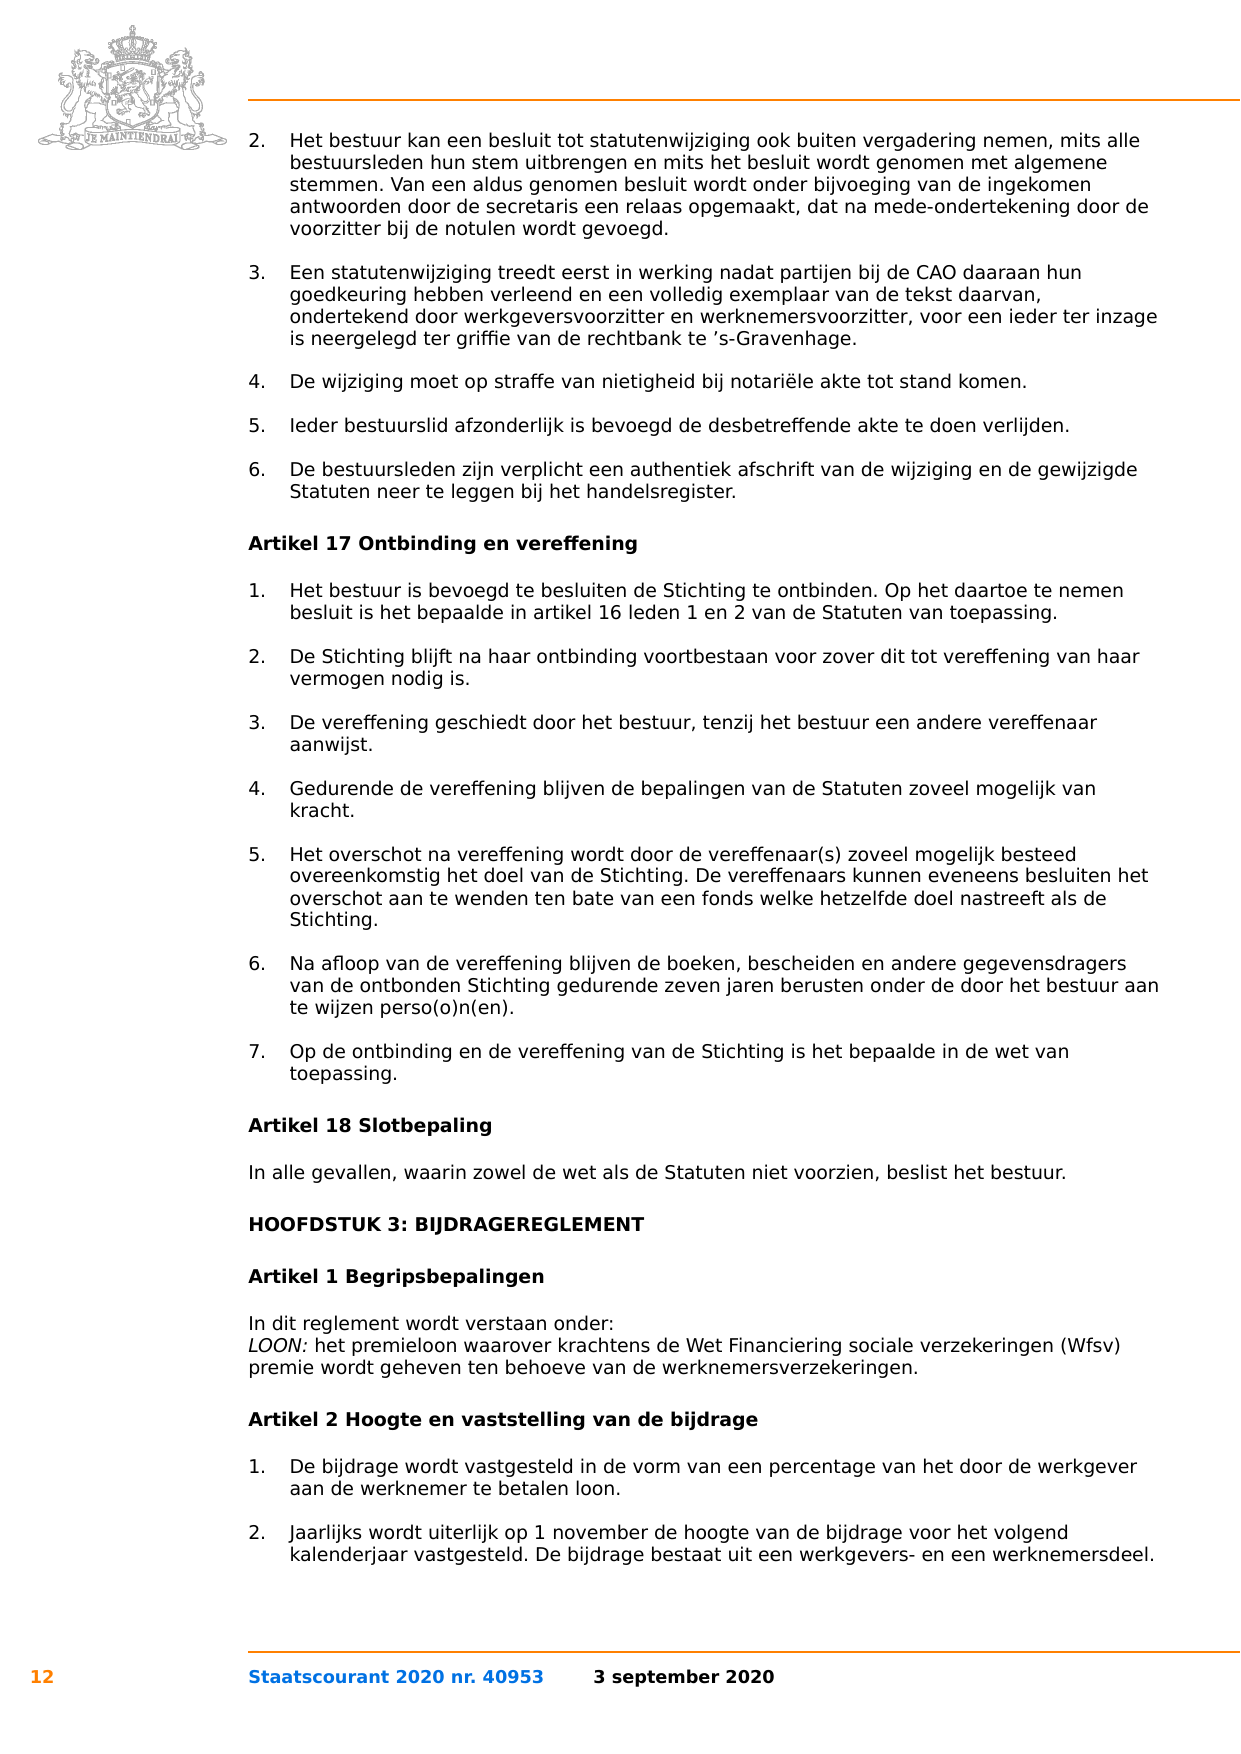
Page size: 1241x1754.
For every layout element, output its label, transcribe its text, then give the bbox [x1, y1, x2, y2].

subtitle HOOFDSTUK 3: BIJDRAGEREGLEMENT [248, 1214, 1163, 1236]
text 2. De Stichting blijft na haar ontbinding voortbestaan voor zover dit tot vereffening van haar vermogen nodig is. [248, 646, 1163, 690]
text 3. Een statutenwijziging treedt eerst in werking nadat partijen bij de CAO daaraan hun goedkeuring hebben verleend en een volledig exemplaar van de tekst daarvan, ondertekend door werkgeversvoorzitter en werknemersvoorzitter, voor een ieder ter inzage is neergelegd ter griffie van de rechtbank te ’s-Gravenhage. [248, 262, 1163, 349]
text 1. Het bestuur is bevoegd te besluiten de Stichting te ontbinden. Op het daartoe te nemen besluit is het bepaalde in artikel 16 leden 1 en 2 van de Statuten van toepassing. [248, 580, 1163, 624]
text 6. Na afloop van de vereffening blijven de boeken, bescheiden en andere gegevensdragers van de ontbonden Stichting gedurende zeven jaren berusten onder de door het bestuur aan te wijzen perso(o)n(en). [248, 953, 1163, 1019]
text 5. Ieder bestuurslid afzonderlijk is bevoegd de desbetreffende akte te doen verlijden. [248, 415, 1163, 437]
text 2. Jaarlijks wordt uiterlijk op 1 november de hoogte van de bijdrage voor het volgend kalenderjaar vastgesteld. De bijdrage bestaat uit een werkgevers- en een werknemersdeel. [248, 1522, 1163, 1566]
picture [38, 25, 227, 150]
text LOON: het premieloon waarover krachtens de Wet Financiering sociale verzekeringen (Wfsv) premie wordt geheven ten behoeve van de werknemersverzekeringen. [248, 1335, 1163, 1379]
text In dit reglement wordt verstaan onder: [248, 1313, 1163, 1335]
subtitle Artikel 2 Hoogte en vaststelling van de bijdrage [248, 1409, 1163, 1431]
subtitle Artikel 18 Slotbepaling [248, 1115, 1163, 1137]
text 3. De vereffening geschiedt door het bestuur, tenzij het bestuur een andere vereffenaar aanwijst. [248, 712, 1163, 756]
text 4. Gedurende de vereffening blijven de bepalingen van de Statuten zoveel mogelijk van kracht. [248, 778, 1163, 822]
text 6. De bestuursleden zijn verplicht een authentiek afschrift van de wijziging en de gewijzigde Statuten neer te leggen bij het handelsregister. [248, 459, 1163, 503]
text 4. De wijziging moet op straffe van nietigheid bij notariële akte tot stand komen. [248, 371, 1163, 393]
text 1. De bijdrage wordt vastgesteld in de vorm van een percentage van het door de werkgever aan de werknemer te betalen loon. [248, 1456, 1163, 1500]
text 5. Het overschot na vereffening wordt door de vereffenaar(s) zoveel mogelijk besteed overeenkomstig het doel van de Stichting. De vereffenaars kunnen eveneens besluiten het overschot aan te wenden ten bate van een fonds welke hetzelfde doel nastreeft als de Stichting. [248, 843, 1163, 931]
text 2. Het bestuur kan een besluit tot statutenwijziging ook buiten vergadering nemen, mits alle bestuursleden hun stem uitbrengen en mits het besluit wordt genomen met algemene stemmen. Van een aldus genomen besluit wordt onder bijvoeging van de ingekomen antwoorden door de secretaris een relaas opgemaakt, dat na mede-ondertekening door de voorzitter bij de notulen wordt gevoegd. [248, 130, 1163, 240]
text In alle gevallen, waarin zowel de wet als de Statuten niet voorzien, beslist het bestuur. [248, 1162, 1163, 1184]
subtitle Artikel 1 Begripsbepalingen [248, 1266, 1163, 1288]
subtitle Artikel 17 Ontbinding en vereffening [248, 533, 1163, 555]
text 7. Op de ontbinding en de vereffening van de Stichting is het bepaalde in de wet van toepassing. [248, 1041, 1163, 1085]
